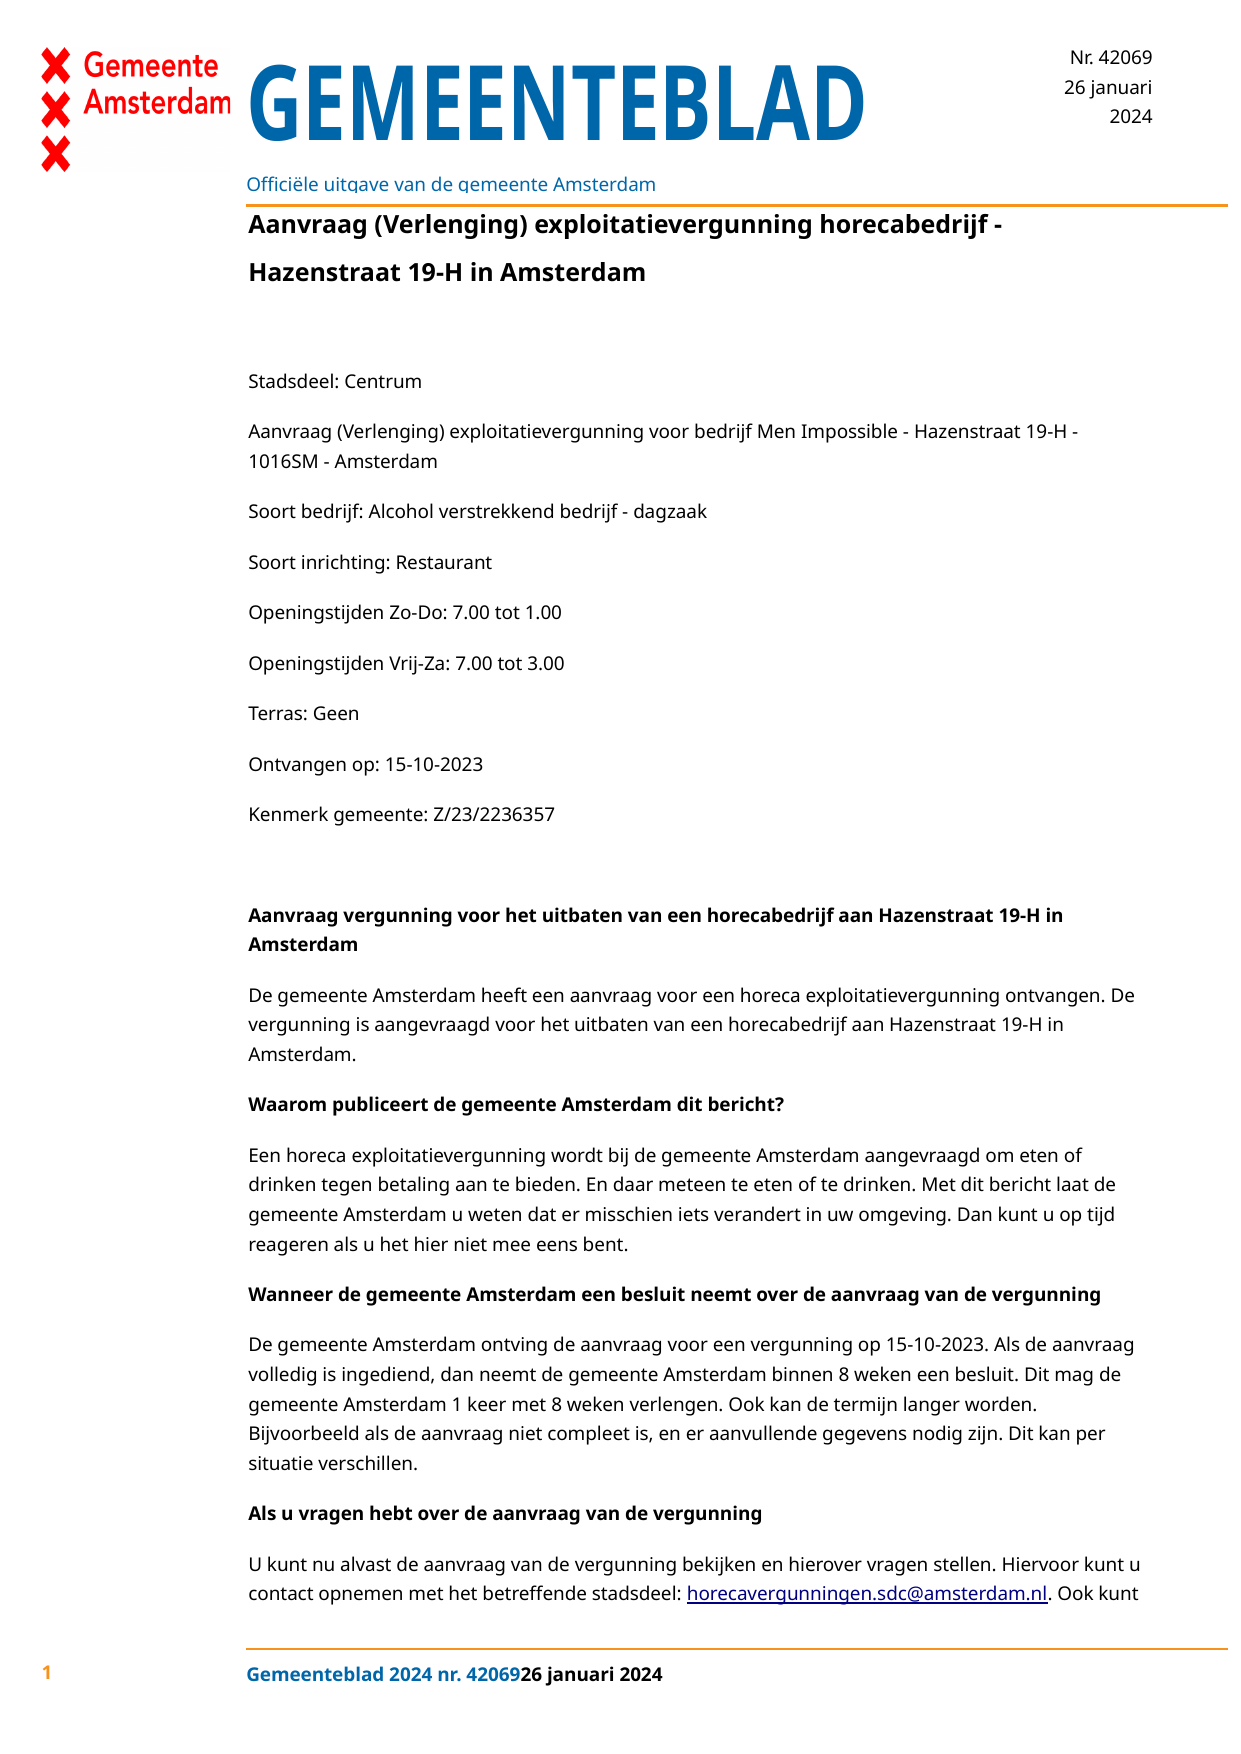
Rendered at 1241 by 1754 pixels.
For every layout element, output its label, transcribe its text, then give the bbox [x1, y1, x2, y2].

text U kunt nu alvast de aanvraag van de vergunning bekijken en hierover vragen stellen. Hiervoor kunt u contact opnemen met het betreffende stadsdeel: horecavergunningen.sdc@amsterdam.nl. Ook kunt [248, 1551, 1152, 1606]
text Terras: Geen [248, 700, 1152, 726]
text Soort bedrijf: Alcohol verstrekkend bedrijf - dagzaak [248, 499, 1152, 524]
text Aanvraag vergunning voor het uitbaten van een horecabedrijf aan Hazenstraat 19-H in Amsterdam [248, 902, 1152, 957]
text Een horeca exploitatievergunning wordt bij de gemeente Amsterdam aangevraagd om eten of drinken tegen betaling aan te bieden. En daar meteen te eten of te drinken. Met dit bericht laat de gemeente Amsterdam u weten dat er misschien iets verandert in uw omgeving. Dan kunt u op tijd reageren als u het hier niet mee eens bent. [248, 1142, 1152, 1257]
text Ontvangen op: 15-10-2023 [248, 751, 1152, 777]
text Soort inrichting: Restaurant [248, 549, 1152, 575]
text Openingstijden Vrij-Za: 7.00 tot 3.00 [248, 650, 1152, 676]
picture [41, 47, 231, 172]
text Openingstijden Zo-Do: 7.00 tot 1.00 [248, 599, 1152, 625]
text Wanneer de gemeente Amsterdam een besluit neemt over de aanvraag van de vergunning [248, 1281, 1152, 1307]
text Aanvraag (Verlenging) exploitatievergunning horecabedrijf - Hazenstraat 19-H in Amsterdam [248, 207, 1152, 288]
text Als u vragen hebt over de aanvraag van de vergunning [248, 1500, 1152, 1526]
text Stadsdeel: Centrum [248, 368, 1152, 394]
text De gemeente Amsterdam heeft een aanvraag voor een horeca exploitatievergunning ontvangen. De vergunning is aangevraagd voor het uitbaten van een horecabedrijf aan Hazenstraat 19-H in Amsterdam. [248, 982, 1152, 1067]
text De gemeente Amsterdam ontving de aanvraag voor een vergunning op 15-10-2023. Als de aanvraag volledig is ingediend, dan neemt de gemeente Amsterdam binnen 8 weken een besluit. Dit mag de gemeente Amsterdam 1 keer met 8 weken verlengen. Ook kan de termijn langer worden. Bijvoorbeeld als de aanvraag niet compleet is, en er aanvullende gegevens nodig zijn. Dit kan per situatie verschillen. [248, 1332, 1152, 1476]
text Aanvraag (Verlenging) exploitatievergunning voor bedrijf Men Impossible - Hazenstraat 19-H - 1016SM - Amsterdam [248, 419, 1152, 474]
text Kenmerk gemeente: Z/23/2236357 [248, 801, 1152, 827]
text Waarom publiceert de gemeente Amsterdam dit bericht? [248, 1092, 1152, 1117]
